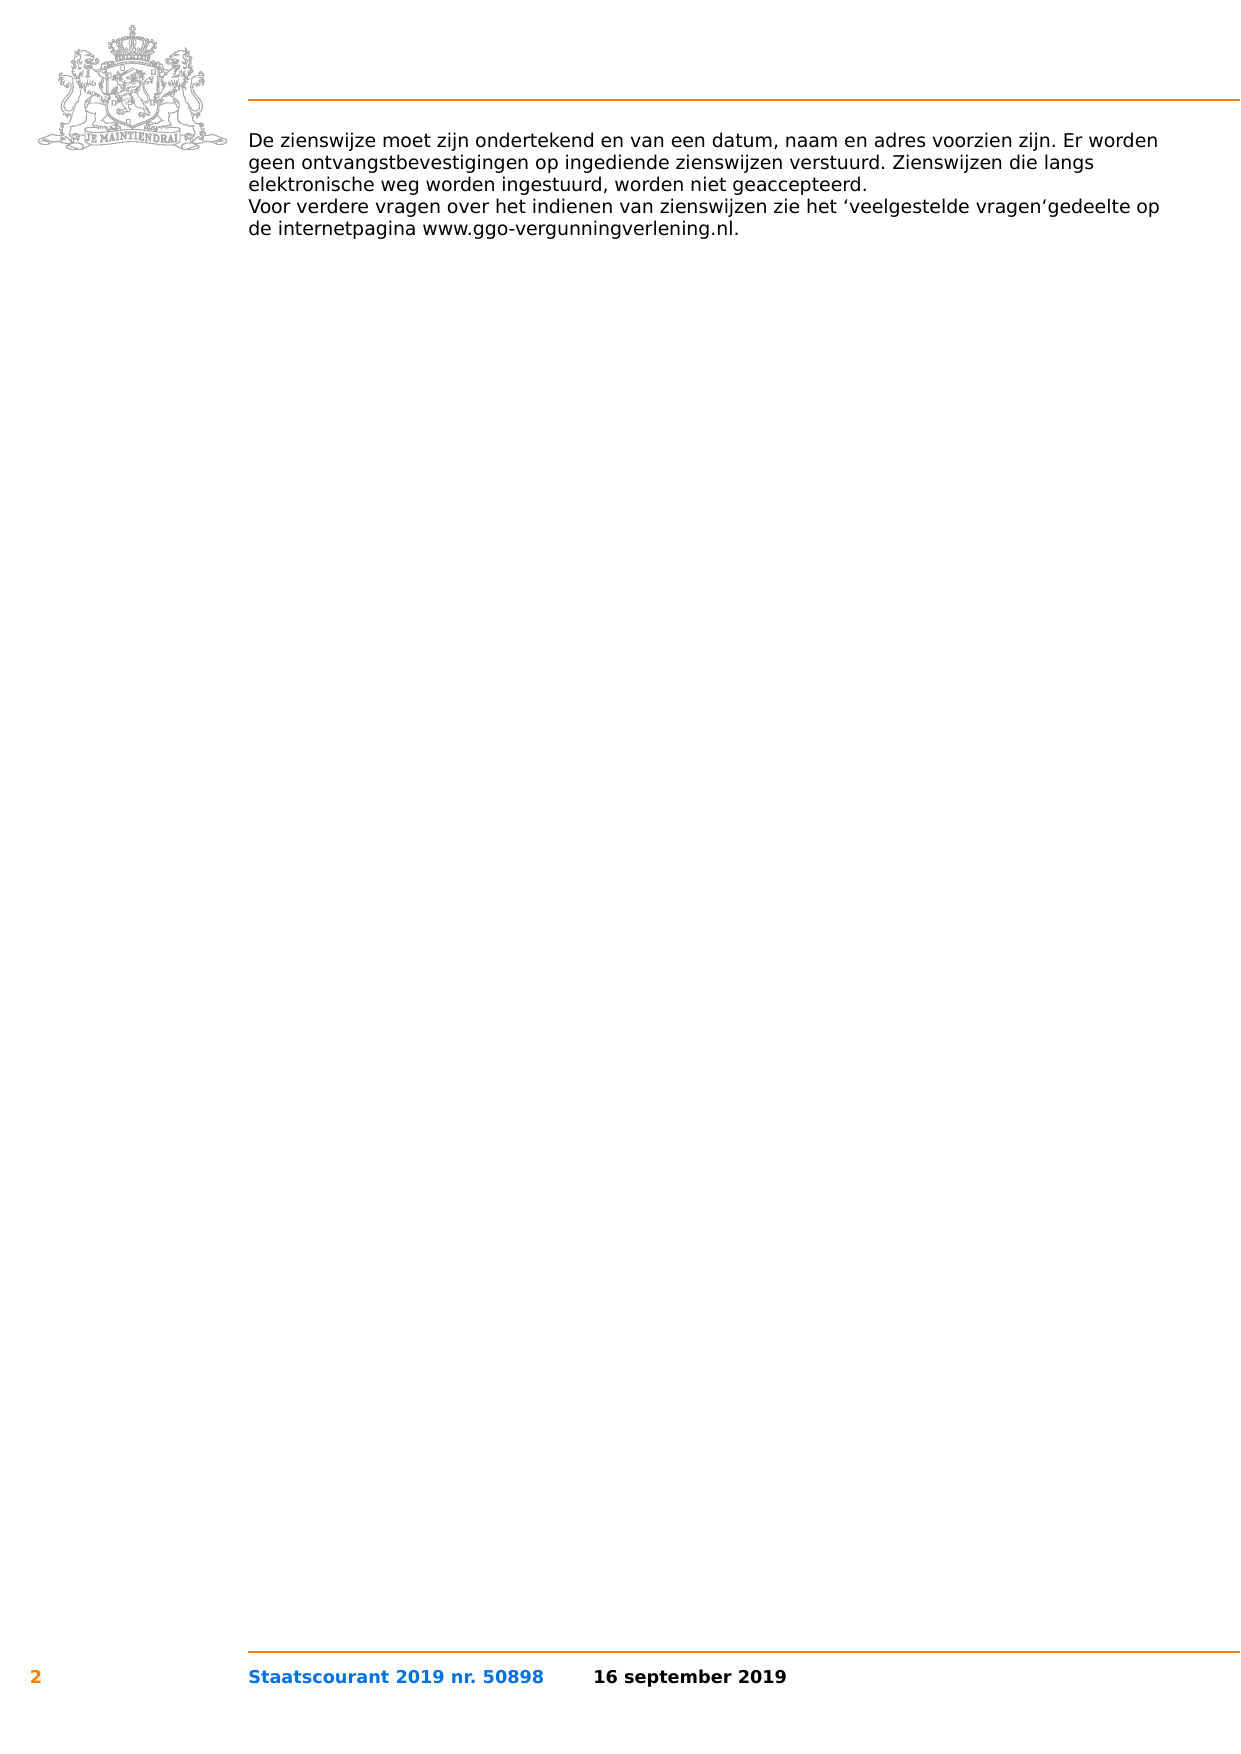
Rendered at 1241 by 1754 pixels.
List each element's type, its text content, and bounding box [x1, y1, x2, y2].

picture [38, 25, 227, 150]
text De zienswijze moet zijn ondertekend en van een datum, naam en adres voorzien zijn. Er worden geen ontvangstbevestigingen op ingediende zienswijzen verstuurd. Zienswijzen die langs elektronische weg worden ingestuurd, worden niet geaccepteerd. [248, 130, 1163, 196]
text Voor verdere vragen over het indienen van zienswijzen zie het ‘veelgestelde vragen‘gedeelte op de internetpagina www.ggo-vergunningverlening.nl. [248, 196, 1163, 240]
